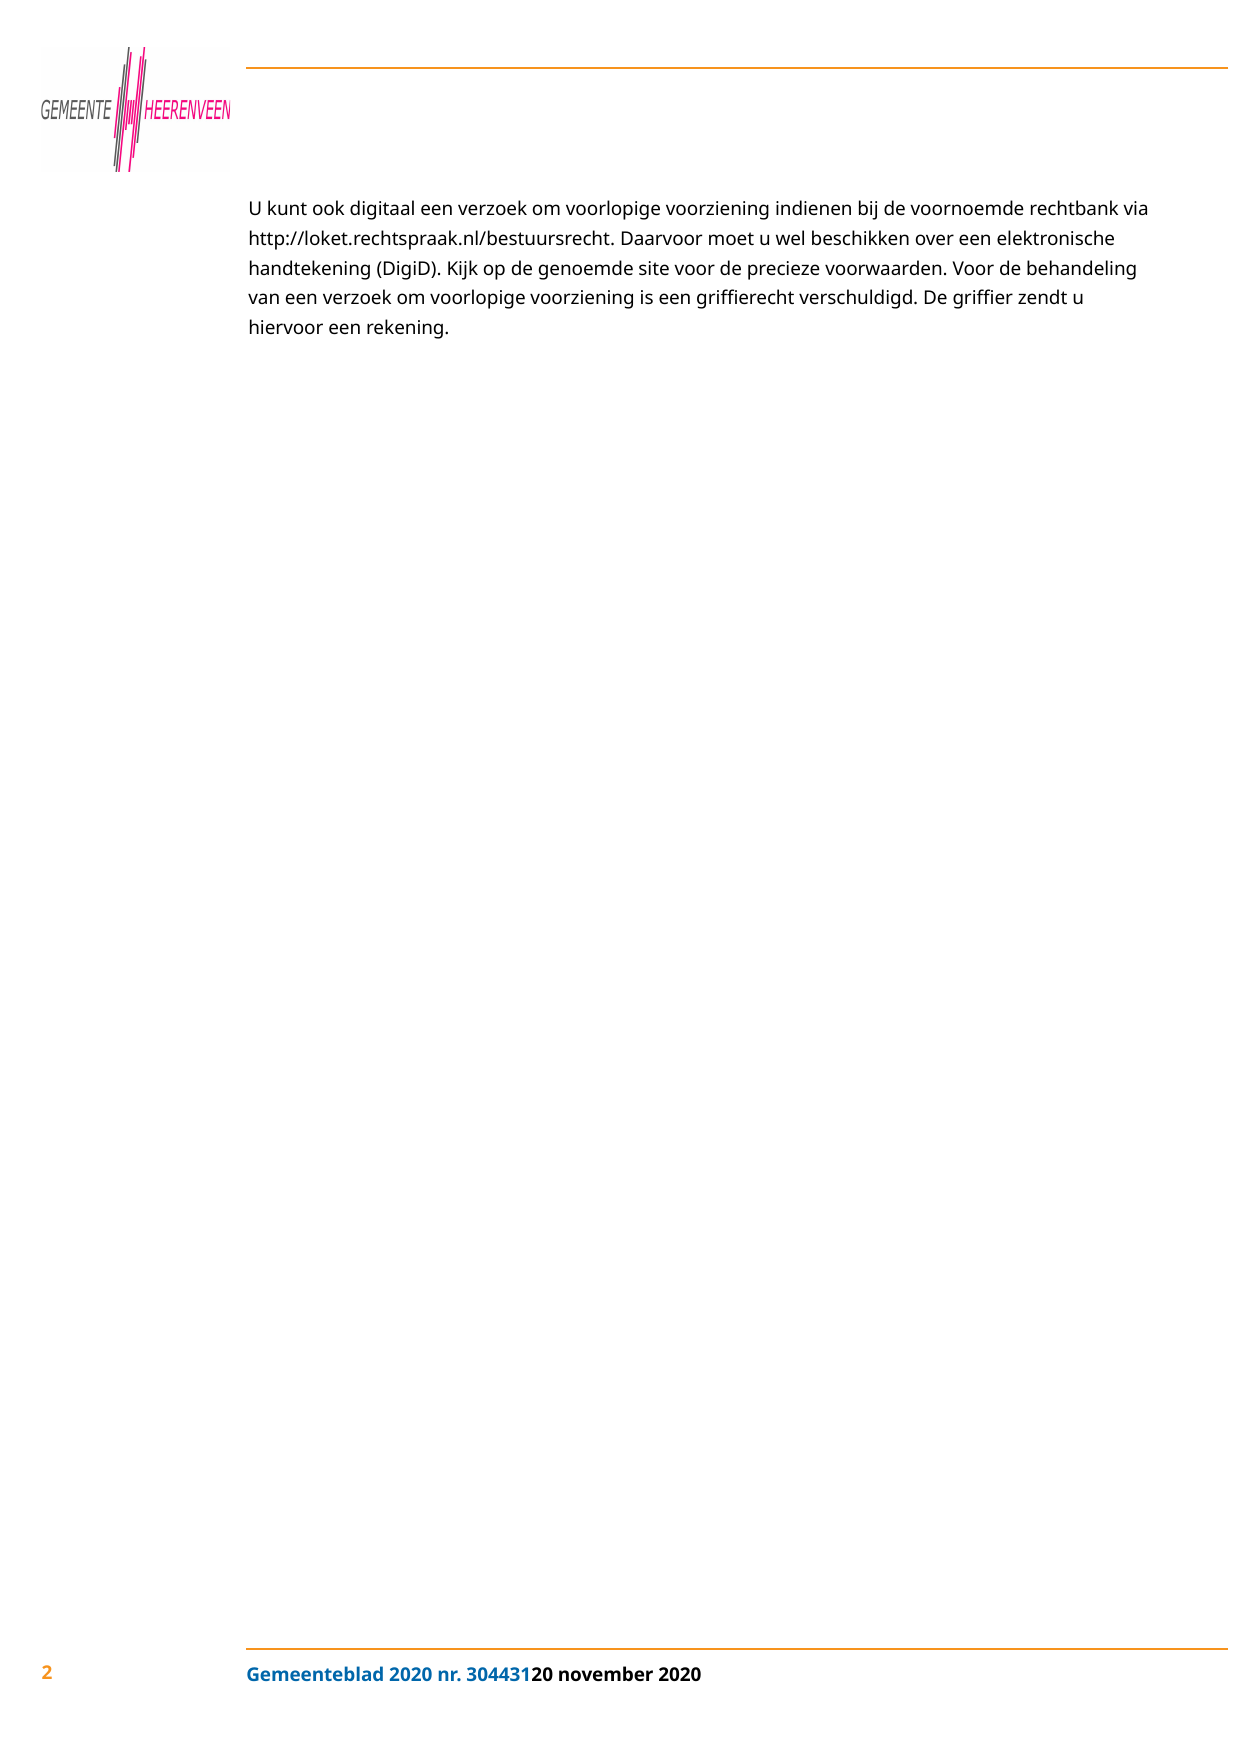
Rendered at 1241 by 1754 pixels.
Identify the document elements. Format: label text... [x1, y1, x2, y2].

text U kunt ook digitaal een verzoek om voorlopige voorziening indienen bij de voornoemde rechtbank via http://loket.rechtspraak.nl/bestuursrecht. Daarvoor moet u wel beschikken over een elektronische handtekening (DigiD). Kijk op de genoemde site voor de precieze voorwaarden. Voor de behandeling van een verzoek om voorlopige voorziening is een griffierecht verschuldigd. De griffier zendt u hiervoor een rekening. [248, 196, 1152, 340]
picture [41, 47, 231, 172]
